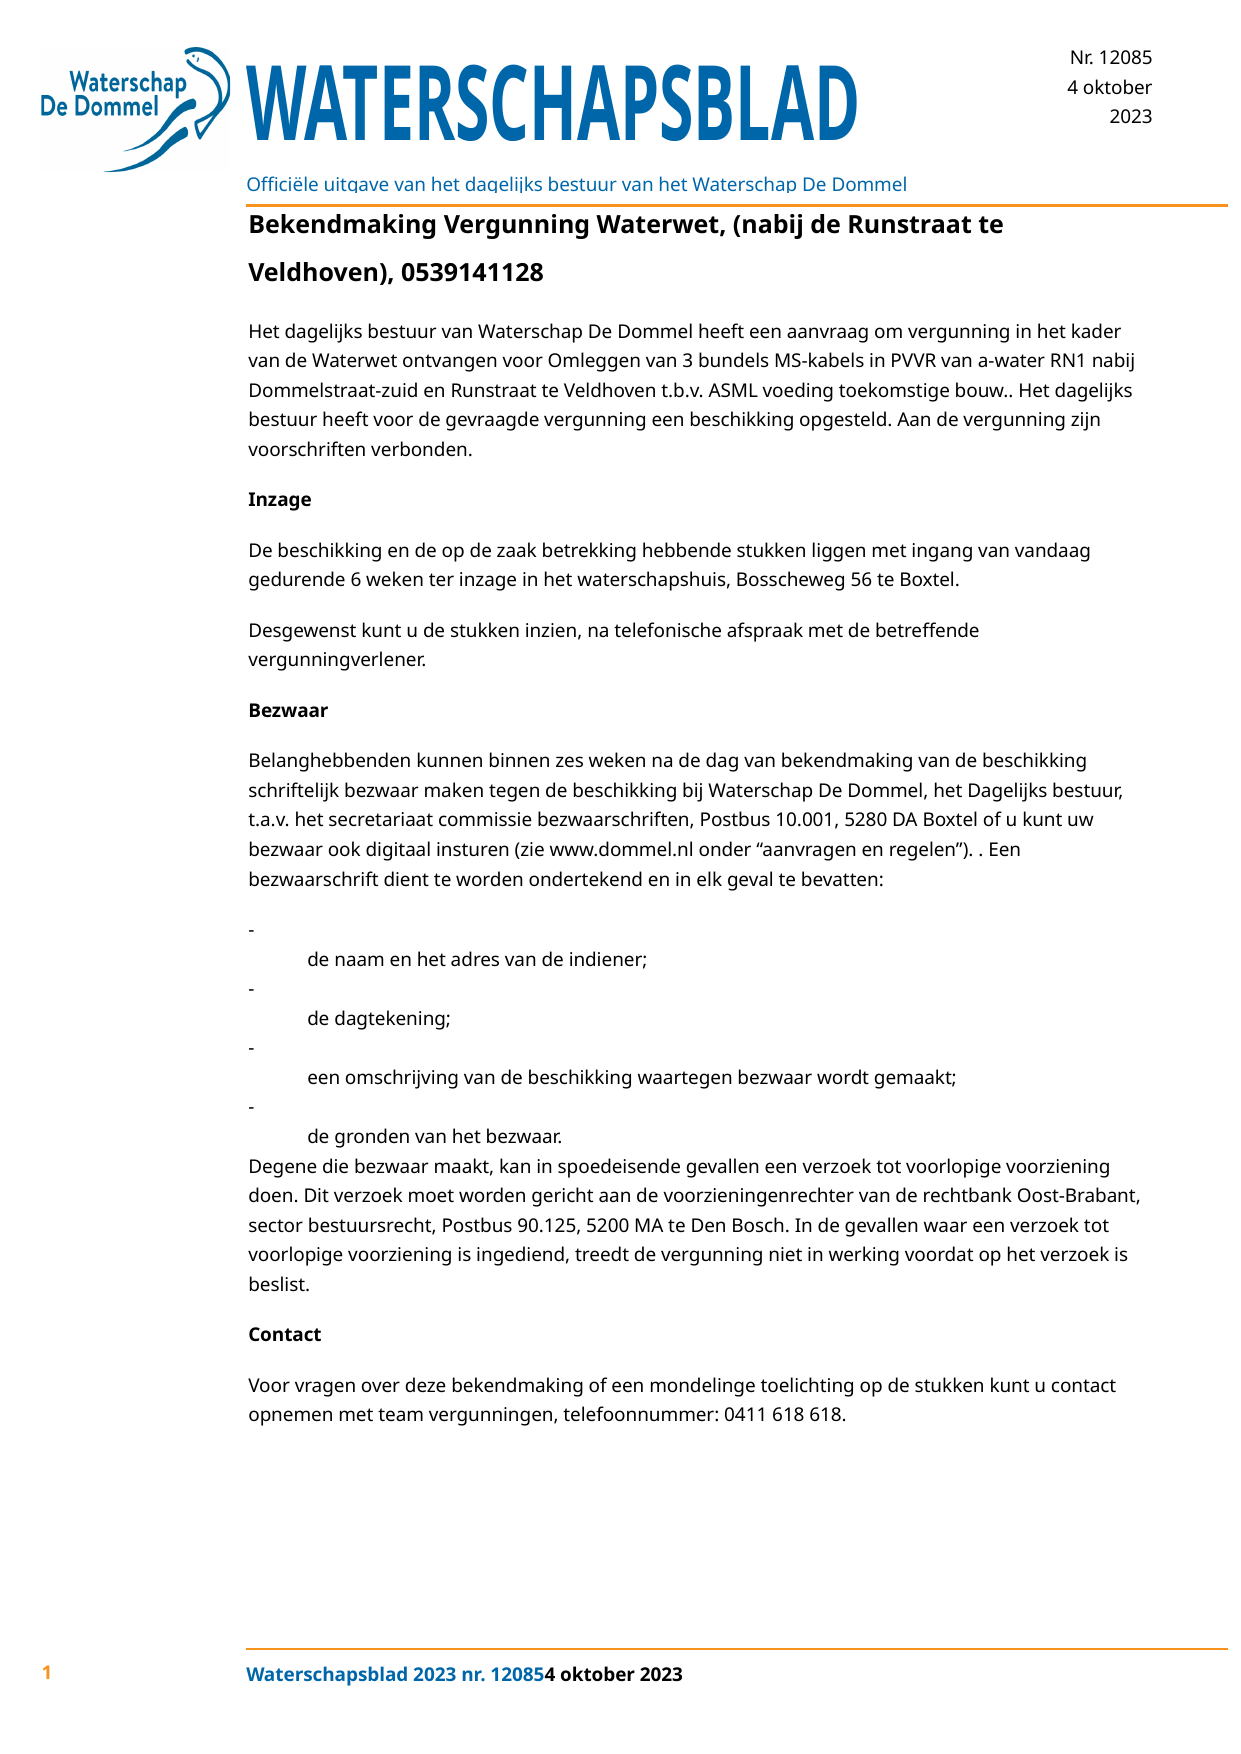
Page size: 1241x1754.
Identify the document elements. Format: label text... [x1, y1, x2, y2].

text Inzage [248, 487, 1152, 512]
list de naam en het adres van de indiener; [248, 946, 1152, 972]
text Degene die bezwaar maakt, kan in spoedeisende gevallen een verzoek tot voorlopige voorziening doen. Dit verzoek moet worden gericht aan de voorzieningenrechter van de rechtbank Oost-Brabant, sector bestuursrecht, Postbus 90.125, 5200 MA te Den Bosch. In de gevallen waar een verzoek tot voorlopige voorziening is ingediend, treedt de vergunning niet in werking voordat op het verzoek is beslist. [248, 1153, 1152, 1297]
picture [41, 47, 231, 172]
picture [45, 99, 51, 111]
list een omschrijving van de beschikking waartegen bezwaar wordt gemaakt; [248, 1064, 1152, 1090]
picture [198, 118, 210, 131]
text Contact [248, 1322, 1152, 1347]
text Desgewenst kunt u de stukken inzien, na telefonische afspraak met de betreffende vergunningverlener. [248, 617, 1152, 672]
text Bezwaar [248, 697, 1152, 723]
list de dagtekening; [248, 1005, 1152, 1031]
picture [204, 47, 231, 76]
text Belanghebbenden kunnen binnen zes weken na de dag van bekendmaking van de beschikking schriftelijk bezwaar maken tegen de beschikking bij Waterschap De Dommel, het Dagelijks bestuur, t.a.v. het secretariaat commissie bezwaarschriften, Postbus 10.001, 5280 DA Boxtel of u kunt uw bezwaar ook digitaal insturen (zie www.dommel.nl onder “aanvragen en regelen”). . Een bezwaarschrift dient te worden ondertekend en in elk geval te bevatten: [248, 747, 1152, 892]
text Voor vragen over deze bekendmaking of een mondelinge toelichting op de stukken kunt u contact opnemen met team vergunningen, telefoonnummer: 0411 618 618. [248, 1372, 1152, 1427]
list de gronden van het bezwaar. [248, 1123, 1152, 1149]
text De beschikking en de op de zaak betrekking hebbende stukken liggen met ingang van vandaag gedurende 6 weken ter inzage in het waterschapshuis, Bosscheweg 56 te Boxtel. [248, 537, 1152, 592]
text Bekendmaking Vergunning Waterwet, (nabij de Runstraat te Veldhoven), 0539141128 [248, 207, 1152, 288]
text Het dagelijks bestuur van Waterschap De Dommel heeft een aanvraag om vergunning in het kader van de Waterwet ontvangen voor Omleggen van 3 bundels MS-kabels in PVVR van a-water RN1 nabij Dommelstraat-zuid en Runstraat te Veldhoven t.b.v. ASML voeding toekomstige bouw.. Het dagelijks bestuur heeft voor de gevraagde vergunning een beschikking opgesteld. Aan de vergunning zijn voorschriften verbonden. [248, 318, 1152, 462]
